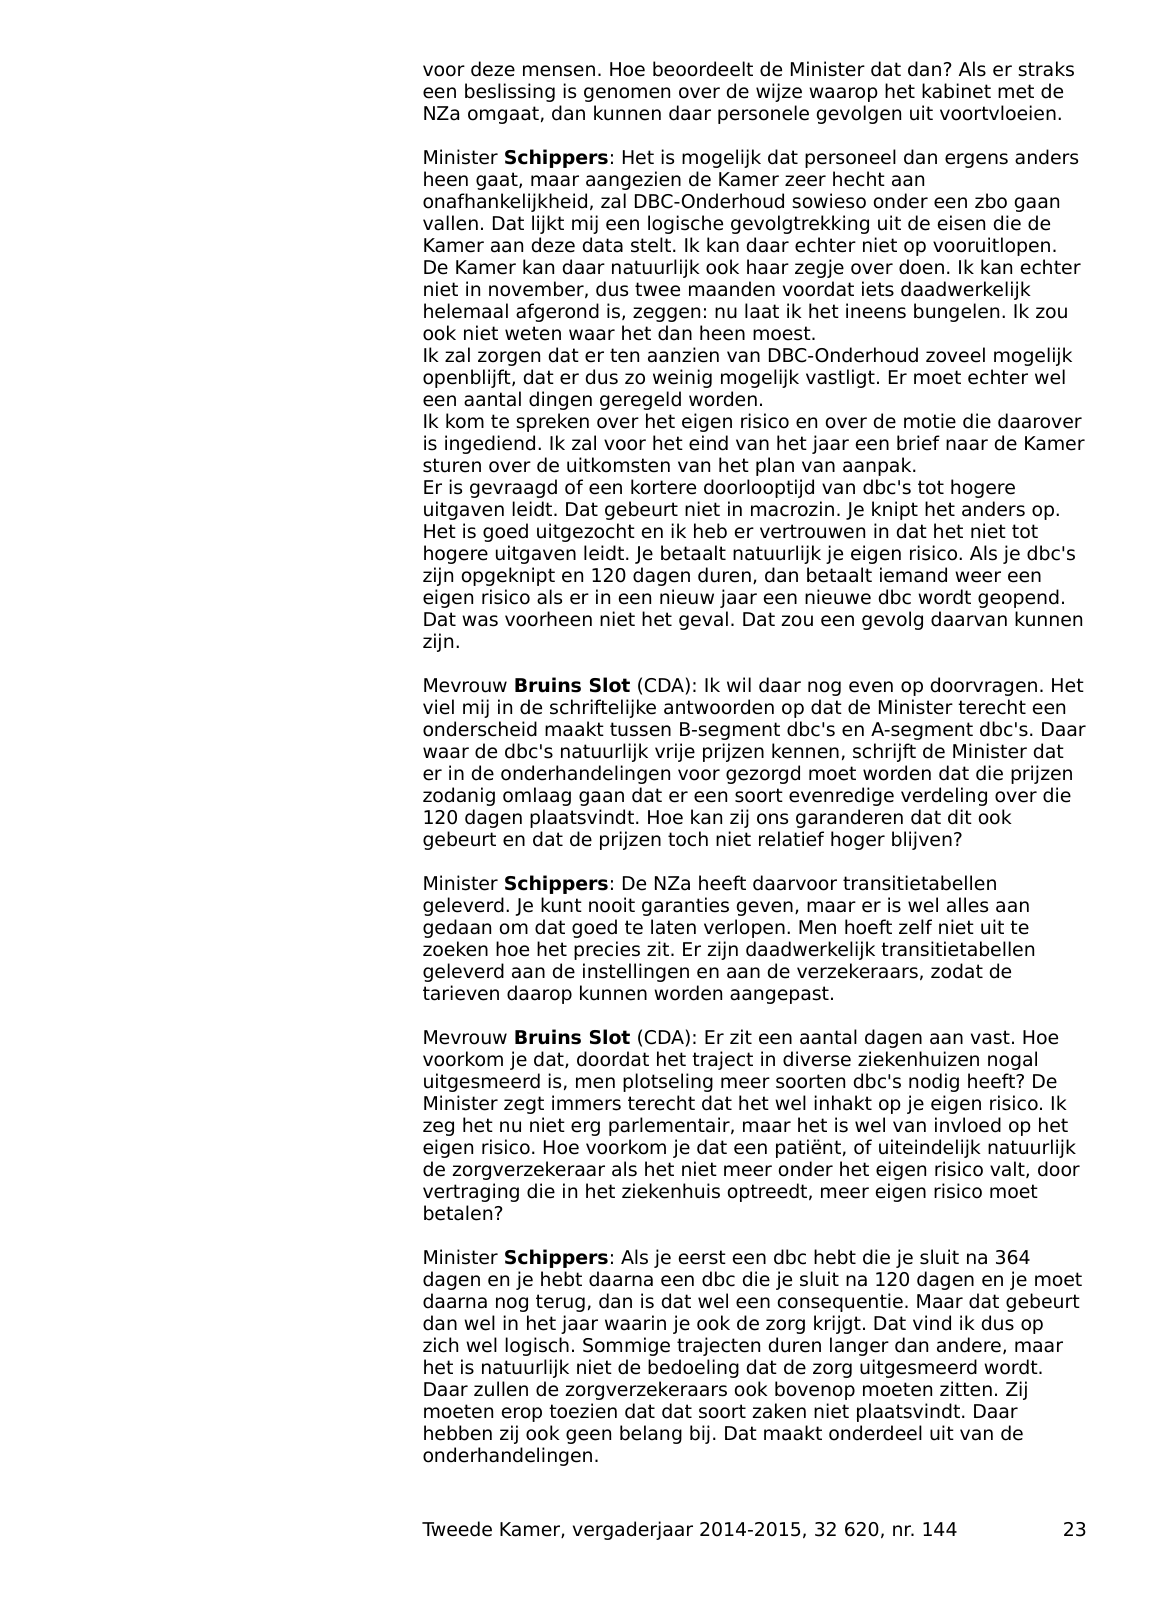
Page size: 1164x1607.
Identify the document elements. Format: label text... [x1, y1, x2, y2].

text Ik kom te spreken over het eigen risico en over de motie die daarover is ingediend. Ik zal voor het eind van het jaar een brief naar de Kamer sturen over de uitkomsten van het plan van aanpak. [422, 411, 1087, 477]
text Minister Schippers: Het is mogelijk dat personeel dan ergens anders heen gaat, maar aangezien de Kamer zeer hecht aan onafhankelijkheid, zal DBC-Onderhoud sowieso onder een zbo gaan vallen. Dat lijkt mij een logische gevolgtrekking uit de eisen die de Kamer aan deze data stelt. Ik kan daar echter niet op vooruitlopen. De Kamer kan daar natuurlijk ook haar zegje over doen. Ik kan echter niet in november, dus twee maanden voordat iets daadwerkelijk helemaal afgerond is, zeggen: nu laat ik het ineens bungelen. Ik zou ook niet weten waar het dan heen moest. [422, 147, 1087, 345]
text Minister Schippers: De NZa heeft daarvoor transitietabellen geleverd. Je kunt nooit garanties geven, maar er is wel alles aan gedaan om dat goed te laten verlopen. Men hoeft zelf niet uit te zoeken hoe het precies zit. Er zijn daadwerkelijk transitietabellen geleverd aan de instellingen en aan de verzekeraars, zodat de tarieven daarop kunnen worden aangepast. [422, 873, 1087, 1005]
text Mevrouw Bruins Slot (CDA): Er zit een aantal dagen aan vast. Hoe voorkom je dat, doordat het traject in diverse ziekenhuizen nogal uitgesmeerd is, men plotseling meer soorten dbc's nodig heeft? De Minister zegt immers terecht dat het wel inhakt op je eigen risico. Ik zeg het nu niet erg parlementair, maar het is wel van invloed op het eigen risico. Hoe voorkom je dat een patiënt, of uiteindelijk natuurlijk de zorgverzekeraar als het niet meer onder het eigen risico valt, door vertraging die in het ziekenhuis optreedt, meer eigen risico moet betalen? [422, 1027, 1087, 1225]
text Er is gevraagd of een kortere doorlooptijd van dbc's tot hogere uitgaven leidt. Dat gebeurt niet in macrozin. Je knipt het anders op. Het is goed uitgezocht en ik heb er vertrouwen in dat het niet tot hogere uitgaven leidt. Je betaalt natuurlijk je eigen risico. Als je dbc's zijn opgeknipt en 120 dagen duren, dan betaalt iemand weer een eigen risico als er in een nieuw jaar een nieuwe dbc wordt geopend. Dat was voorheen niet het geval. Dat zou een gevolg daarvan kunnen zijn. [422, 477, 1087, 653]
text voor deze mensen. Hoe beoordeelt de Minister dat dan? Als er straks een beslissing is genomen over de wijze waarop het kabinet met de NZa omgaat, dan kunnen daar personele gevolgen uit voortvloeien. [422, 59, 1087, 125]
text Ik zal zorgen dat er ten aanzien van DBC-Onderhoud zoveel mogelijk openblijft, dat er dus zo weinig mogelijk vastligt. Er moet echter wel een aantal dingen geregeld worden. [422, 345, 1087, 411]
text Minister Schippers: Als je eerst een dbc hebt die je sluit na 364 dagen en je hebt daarna een dbc die je sluit na 120 dagen en je moet daarna nog terug, dan is dat wel een consequentie. Maar dat gebeurt dan wel in het jaar waarin je ook de zorg krijgt. Dat vind ik dus op zich wel logisch. Sommige trajecten duren langer dan andere, maar het is natuurlijk niet de bedoeling dat de zorg uitgesmeerd wordt. Daar zullen de zorgverzekeraars ook bovenop moeten zitten. Zij moeten erop toezien dat dat soort zaken niet plaatsvindt. Daar hebben zij ook geen belang bij. Dat maakt onderdeel uit van de onderhandelingen. [422, 1247, 1087, 1467]
text Mevrouw Bruins Slot (CDA): Ik wil daar nog even op doorvragen. Het viel mij in de schriftelijke antwoorden op dat de Minister terecht een onderscheid maakt tussen B-segment dbc's en A-segment dbc's. Daar waar de dbc's natuurlijk vrije prijzen kennen, schrijft de Minister dat er in de onderhandelingen voor gezorgd moet worden dat die prijzen zodanig omlaag gaan dat er een soort evenredige verdeling over die 120 dagen plaatsvindt. Hoe kan zij ons garanderen dat dit ook gebeurt en dat de prijzen toch niet relatief hoger blijven? [422, 675, 1087, 851]
